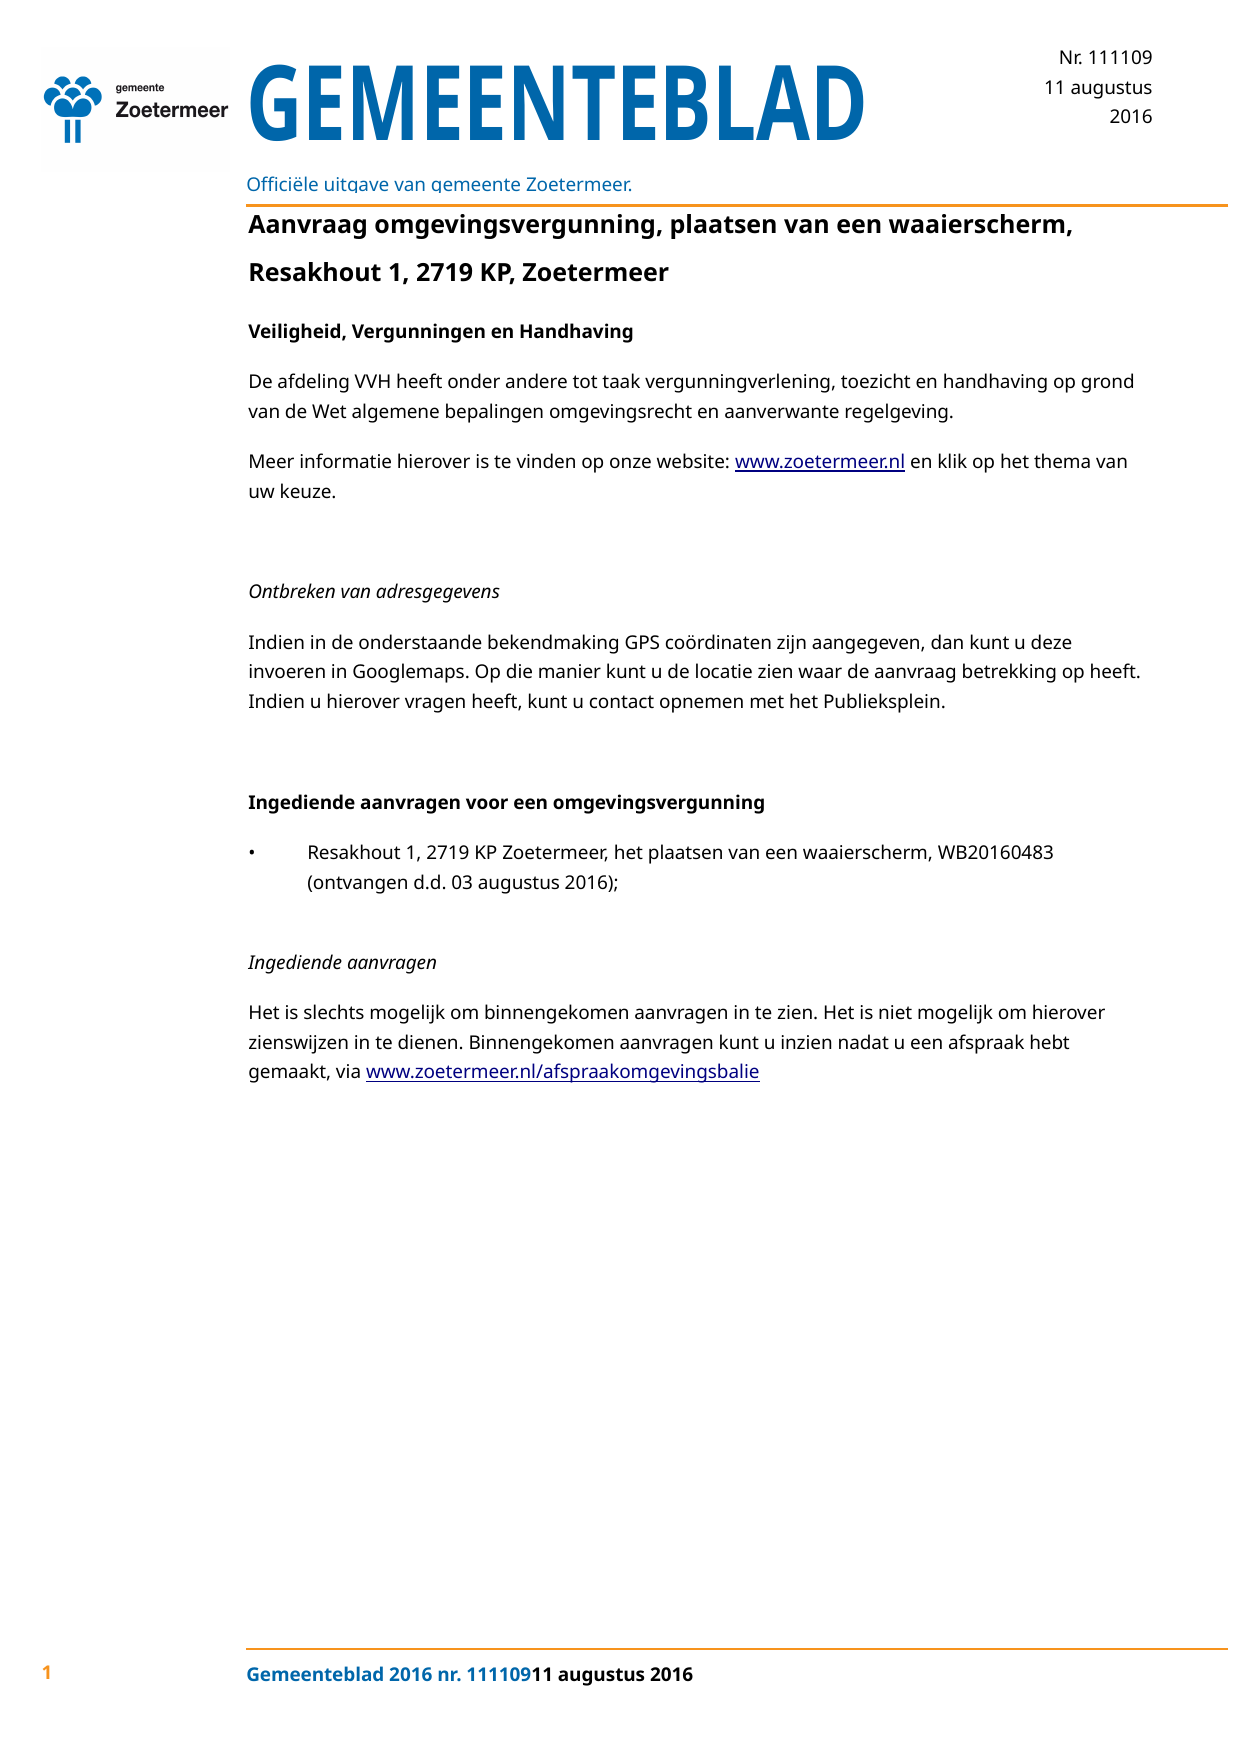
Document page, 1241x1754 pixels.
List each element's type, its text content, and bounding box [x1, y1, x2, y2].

list Resakhout 1, 2719 KP Zoetermeer, het plaatsen van een waaierscherm, WB20160483 (ontvangen d.d. 03 augustus 2016); [248, 839, 1152, 895]
text Het is slechts mogelijk om binnengekomen aanvragen in te zien. Het is niet mogelijk om hierover zienswijzen in te dienen. Binnengekomen aanvragen kunt u inzien nadat u een afspraak hebt gemaakt, via www.zoetermeer.nl/afspraakomgevingsbalie [248, 999, 1152, 1084]
text De afdeling VVH heeft onder andere tot taak vergunningverlening, toezicht en handhaving op grond van de Wet algemene bepalingen omgevingsrecht en aanverwante regelgeving. [248, 368, 1152, 424]
text Ingediende aanvragen [248, 949, 1152, 975]
picture [41, 47, 231, 172]
text Meer informatie hierover is te vinden op onze website: www.zoetermeer.nl en klik op het thema van uw keuze. [248, 448, 1152, 504]
text Veiligheid, Vergunningen en Handhaving [248, 318, 1152, 344]
text Aanvraag omgevingsvergunning, plaatsen van een waaierscherm, Resakhout 1, 2719 KP, Zoetermeer [248, 207, 1152, 288]
text Ontbreken van adresgegevens [248, 579, 1152, 604]
text Indien in de onderstaande bekendmaking GPS coördinaten zijn aangegeven, dan kunt u deze invoeren in Googlemaps. Op die manier kunt u de locatie zien waar de aanvraag betrekking op heeft. Indien u hierover vragen heeft, kunt u contact opnemen met het Publieksplein. [248, 629, 1152, 714]
text Ingediende aanvragen voor een omgevingsvergunning [248, 789, 1152, 815]
